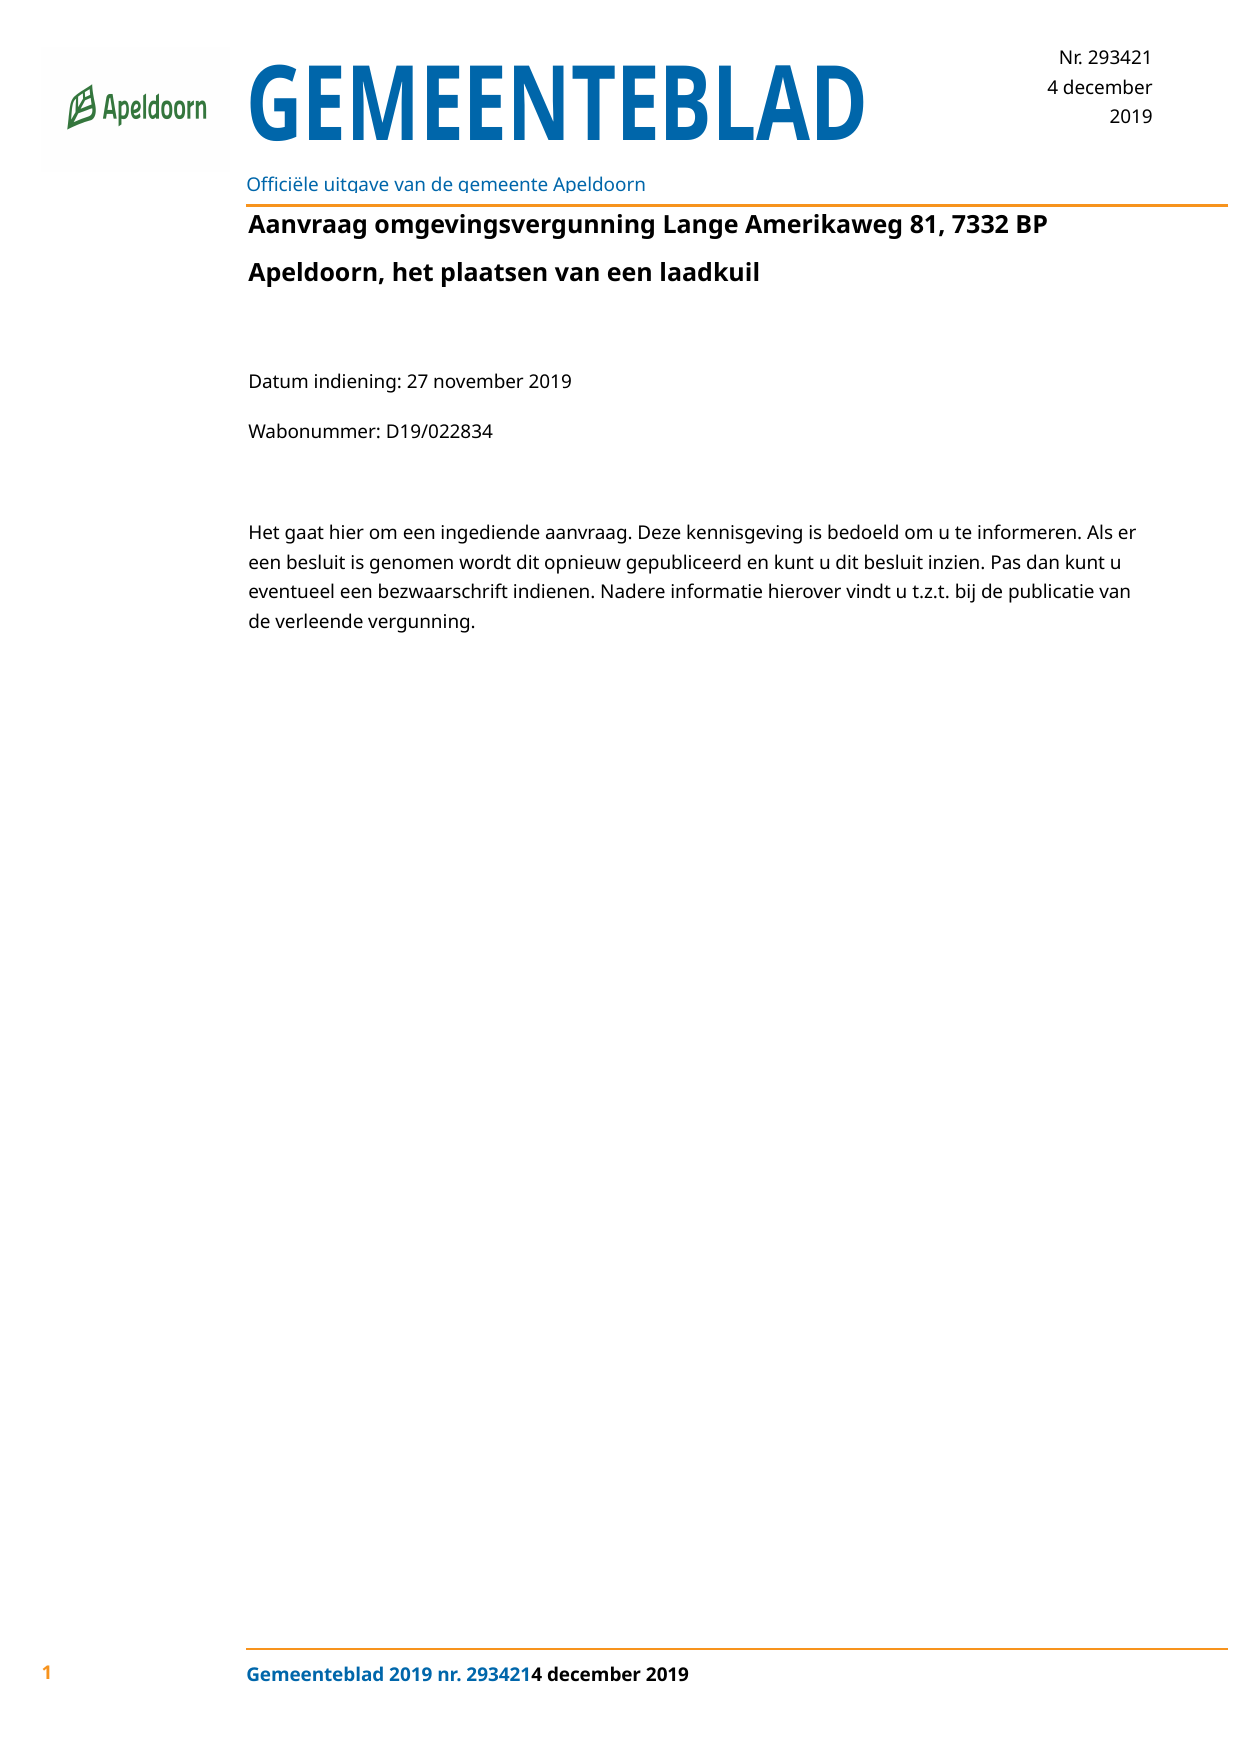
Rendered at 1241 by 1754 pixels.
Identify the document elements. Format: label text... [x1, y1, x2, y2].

text Wabonummer: D19/022834 [248, 419, 1152, 444]
picture [41, 47, 231, 172]
text Het gaat hier om een ingediende aanvraag. Deze kennisgeving is bedoeld om u te informeren. Als er een besluit is genomen wordt dit opnieuw gepubliceerd en kunt u dit besluit inzien. Pas dan kunt u eventueel een bezwaarschrift indienen. Nadere informatie hierover vindt u t.z.t. bij de publicatie van de verleende vergunning. [248, 519, 1152, 634]
text Datum indiening: 27 november 2019 [248, 368, 1152, 394]
text Aanvraag omgevingsvergunning Lange Amerikaweg 81, 7332 BP Apeldoorn, het plaatsen van een laadkuil [248, 207, 1152, 288]
